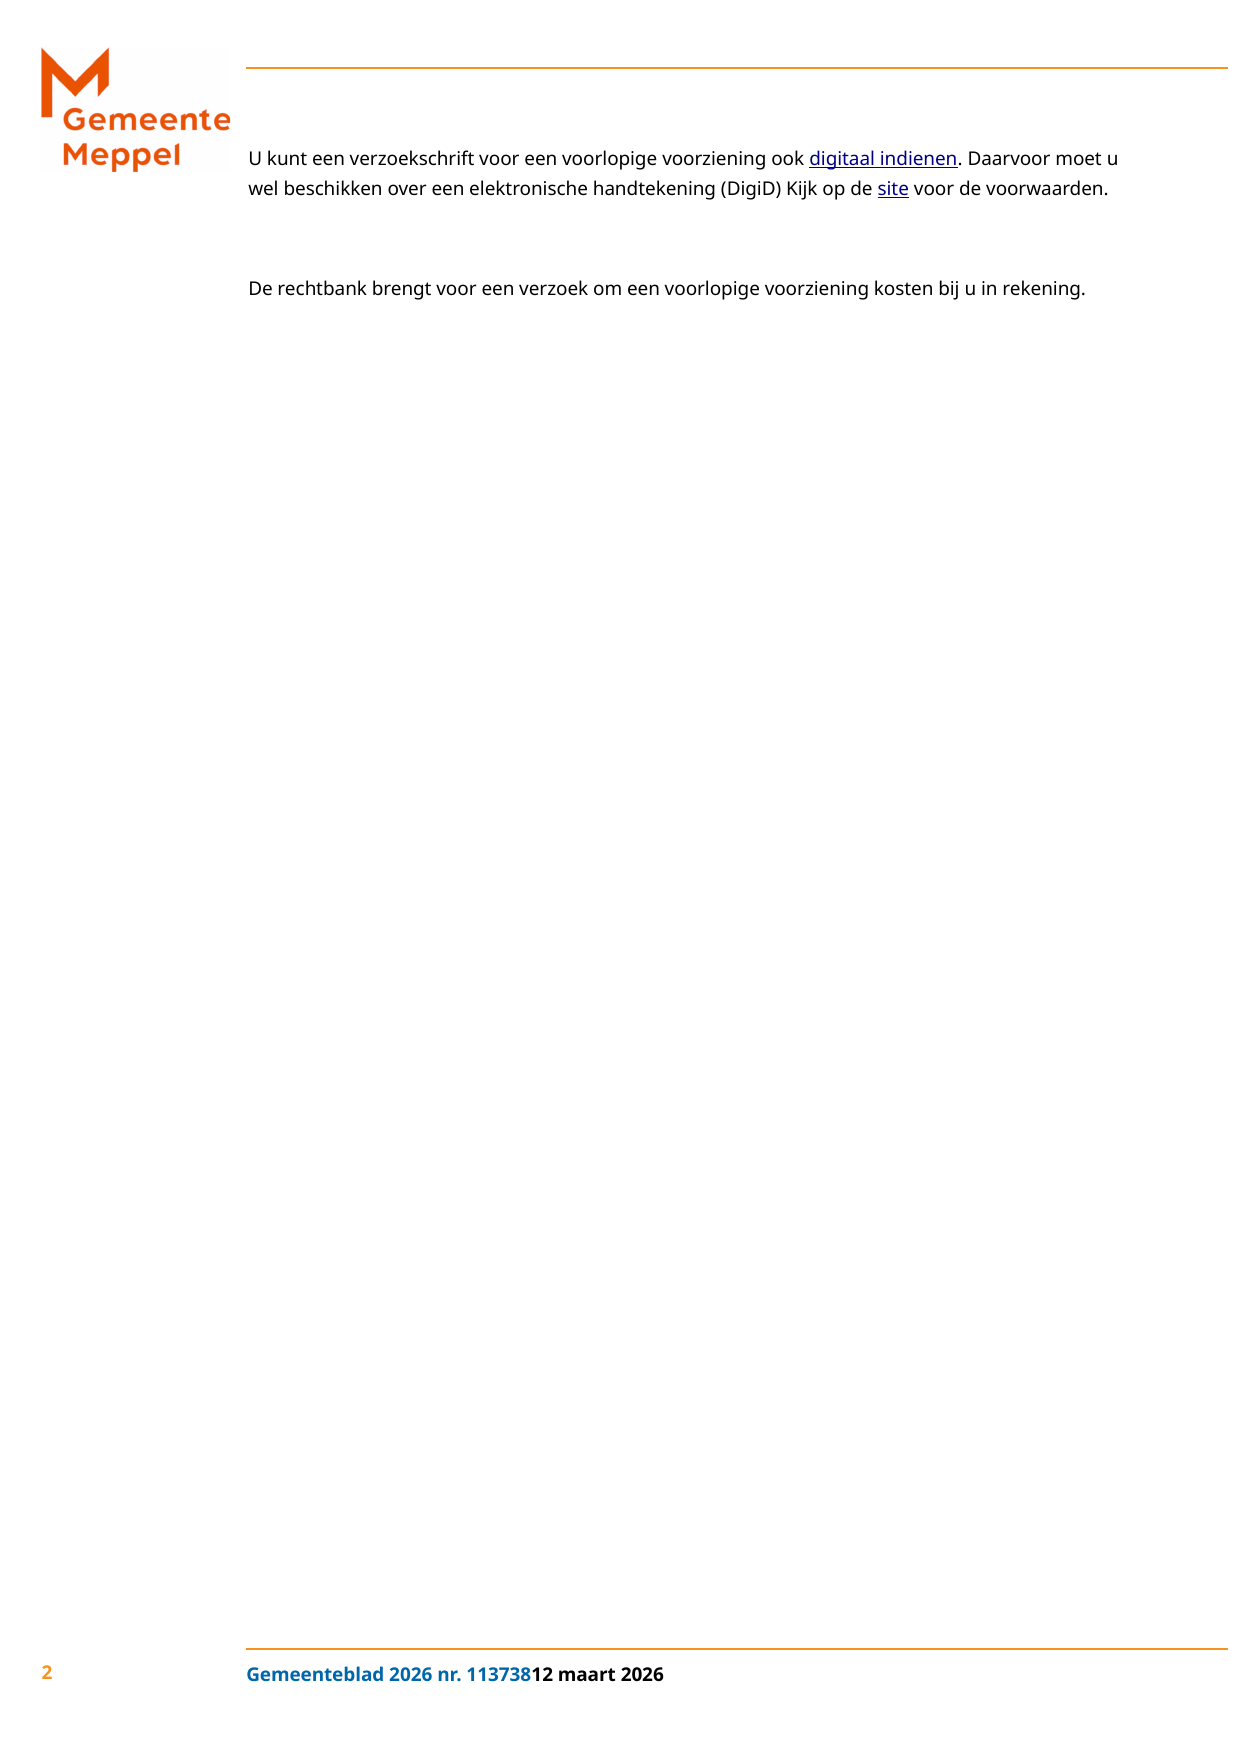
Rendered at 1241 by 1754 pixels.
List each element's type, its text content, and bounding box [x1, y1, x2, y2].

picture [41, 47, 231, 172]
text U kunt een verzoekschrift voor een voorlopige voorziening ook digitaal indienen. Daarvoor moet u wel beschikken over een elektronische handtekening (DigiD) Kijk op de site voor de voorwaarden. [248, 145, 1152, 201]
text De rechtbank brengt voor een verzoek om een voorlopige voorziening kosten bij u in rekening. [248, 276, 1152, 301]
